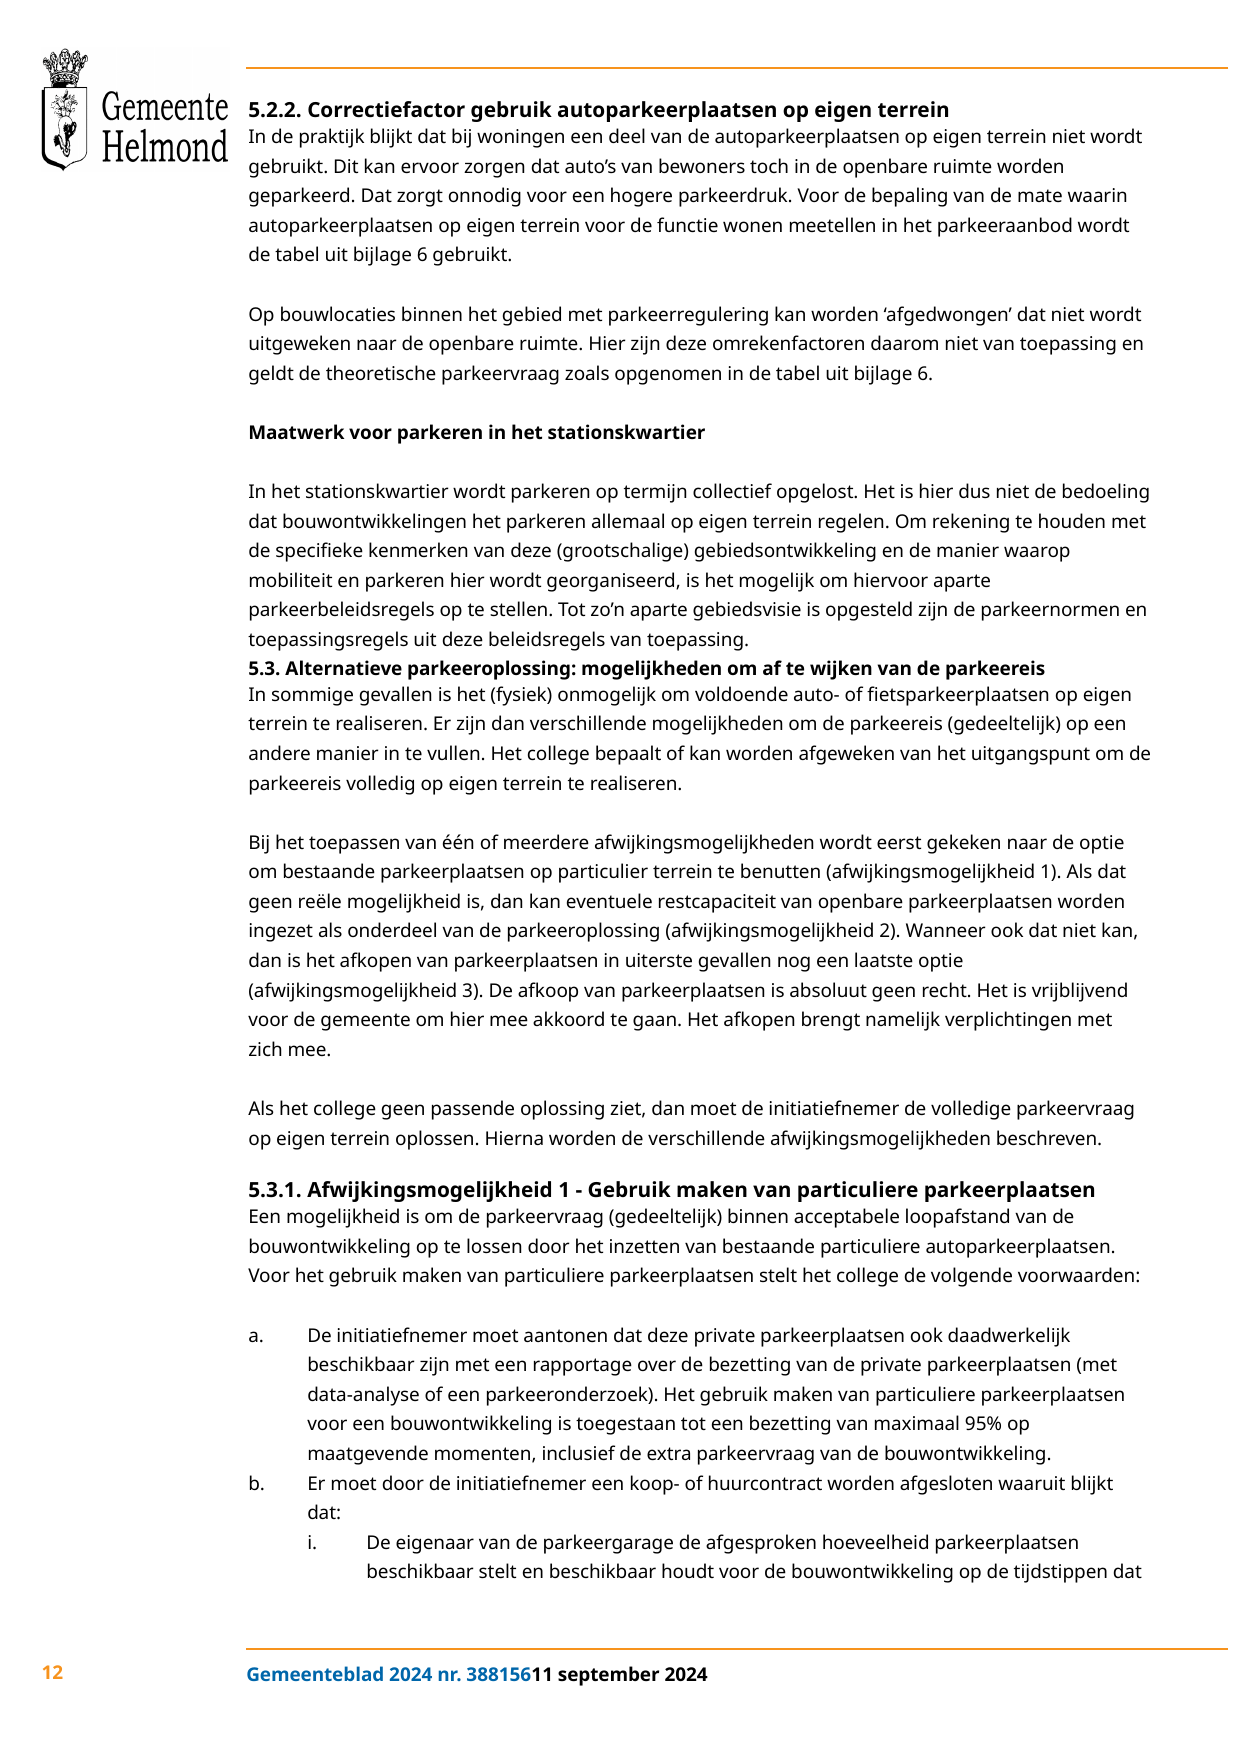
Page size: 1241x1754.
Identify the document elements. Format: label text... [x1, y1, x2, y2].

text In de praktijk blijkt dat bij woningen een deel van de autoparkeerplaatsen op eigen terrein niet wordt gebruikt. Dit kan ervoor zorgen dat auto’s van bewoners toch in de openbare ruimte worden geparkeerd. Dat zorgt onnodig voor een hogere parkeerdruk. Voor de bepaling van de mate waarin autoparkeerplaatsen op eigen terrein voor de functie wonen meetellen in het parkeeraanbod wordt de tabel uit bijlage 6 gebruikt. [248, 123, 1152, 267]
list De eigenaar van de parkeergarage de afgesproken hoeveelheid parkeerplaatsen beschikbaar stelt en beschikbaar houdt voor de bouwontwikkeling op de tijdstippen dat [307, 1529, 1152, 1584]
text Als het college geen passende oplossing ziet, dan moet de initiatiefnemer de volledige parkeervraag op eigen terrein oplossen. Hierna worden de verschillende afwijkingsmogelijkheden beschreven. [248, 1095, 1152, 1150]
list Er moet door de initiatiefnemer een koop- of huurcontract worden afgesloten waaruit blijkt dat: [248, 1470, 1152, 1525]
picture [41, 47, 231, 172]
table_header Maatwerk voor parkeren in het stationskwartier In het stationskwartier wordt parkeren op termijn collectief opgelost. Het is hier dus niet de bedoeling dat bouwontwikkelingen het parkeren allemaal op eigen terrein regelen. Om rekening te houden met de specifieke kenmerken van deze (grootschalige) gebiedsontwikkeling en de manier waarop mobiliteit en parkeren hier wordt georganiseerd, is het mogelijk om hiervoor aparte parkeerbeleidsregels op te stellen. Tot zo’n aparte gebiedsvisie is opgesteld zijn de parkeernormen en toepassingsregels uit deze beleidsregels van toepassing. [248, 419, 1152, 652]
text Een mogelijkheid is om de parkeervraag (gedeeltelijk) binnen acceptabele loopafstand van de bouwontwikkeling op te lossen door het inzetten van bestaande particuliere autoparkeerplaatsen. Voor het gebruik maken van particuliere parkeerplaatsen stelt het college de volgende voorwaarden: [248, 1203, 1152, 1288]
text 5.2.2. Correctiefactor gebruik autoparkeerplaatsen op eigen terrein [248, 95, 1152, 123]
text In sommige gevallen is het (fysiek) onmogelijk om voldoende auto- of fietsparkeerplaatsen op eigen terrein te realiseren. Er zijn dan verschillende mogelijkheden om de parkeereis (gedeeltelijk) op een andere manier in te vullen. Het college bepaalt of kan worden afgeweken van het uitgangspunt om de parkeereis volledig op eigen terrein te realiseren. [248, 681, 1152, 795]
text 5.3.1. Afwijkingsmogelijkheid 1 - Gebruik maken van particuliere parkeerplaatsen [248, 1175, 1152, 1203]
text 5.3. Alternatieve parkeeroplossing: mogelijkheden om af te wijken van de parkeereis [248, 655, 1152, 681]
list De initiatiefnemer moet aantonen dat deze private parkeerplaatsen ook daadwerkelijk beschikbaar zijn met een rapportage over de bezetting van de private parkeerplaatsen (met data-analyse of een parkeeronderzoek). Het gebruik maken van particuliere parkeerplaatsen voor een bouwontwikkeling is toegestaan tot een bezetting van maximaal 95% op maatgevende momenten, inclusief de extra parkeervraag van de bouwontwikkeling. [248, 1322, 1152, 1466]
text Op bouwlocaties binnen het gebied met parkeerregulering kan worden ‘afgedwongen’ dat niet wordt uitgeweken naar de openbare ruimte. Hier zijn deze omrekenfactoren daarom niet van toepassing en geldt de theoretische parkeervraag zoals opgenomen in de tabel uit bijlage 6. [248, 301, 1152, 386]
text Bij het toepassen van één of meerdere afwijkingsmogelijkheden wordt eerst gekeken naar de optie om bestaande parkeerplaatsen op particulier terrein te benutten (afwijkingsmogelijkheid 1). Als dat geen reële mogelijkheid is, dan kan eventuele restcapaciteit van openbare parkeerplaatsen worden ingezet als onderdeel van de parkeeroplossing (afwijkingsmogelijkheid 2). Wanneer ook dat niet kan, dan is het afkopen van parkeerplaatsen in uiterste gevallen nog een laatste optie (afwijkingsmogelijkheid 3). De afkoop van parkeerplaatsen is absoluut geen recht. Het is vrijblijvend voor de gemeente om hier mee akkoord te gaan. Het afkopen brengt namelijk verplichtingen met zich mee. [248, 829, 1152, 1062]
